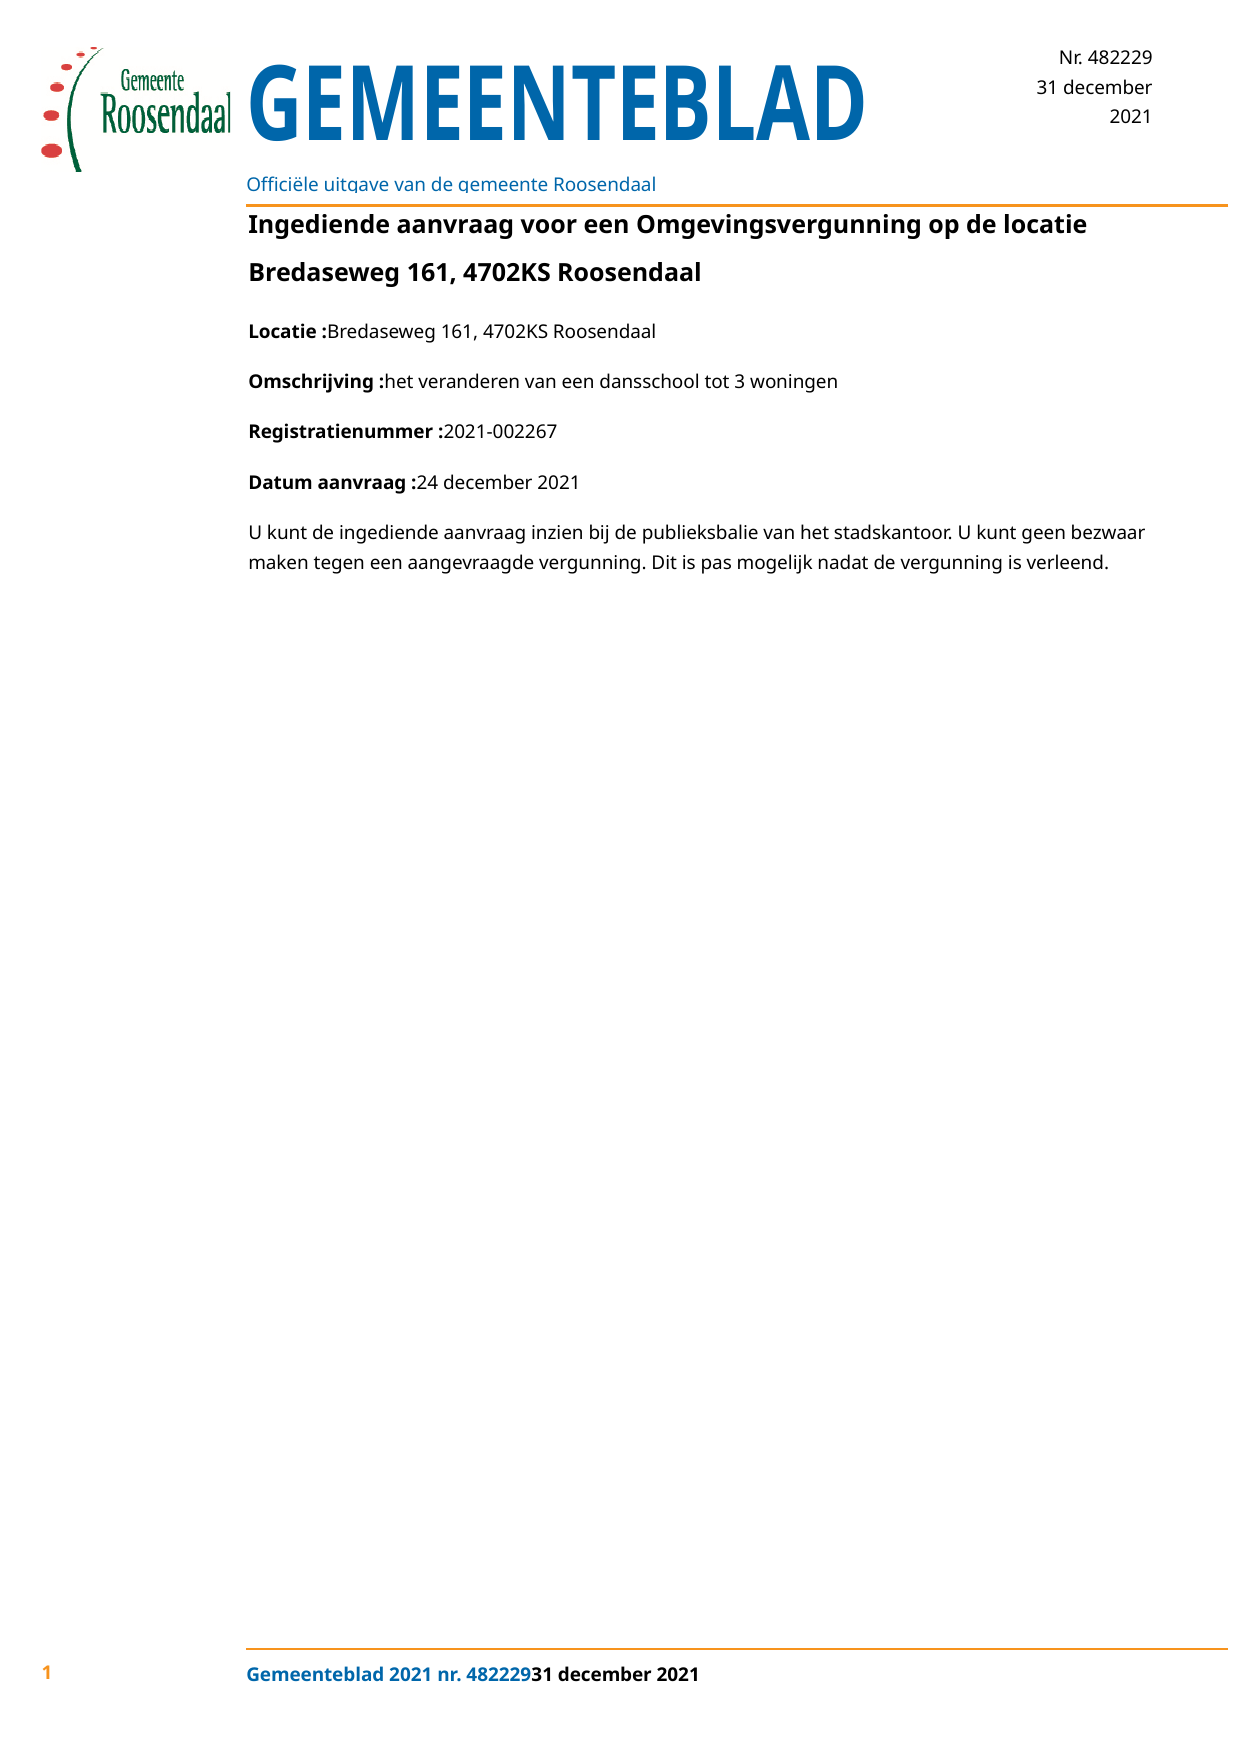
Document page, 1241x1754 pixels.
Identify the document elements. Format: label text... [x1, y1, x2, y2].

text U kunt de ingediende aanvraag inzien bij de publieksbalie van het stadskantoor. U kunt geen bezwaar maken tegen een aangevraagde vergunning. Dit is pas mogelijk nadat de vergunning is verleend. [248, 519, 1152, 575]
text Omschrijving :het veranderen van een dansschool tot 3 woningen [248, 368, 1152, 394]
text Registratienummer :2021-002267 [248, 419, 1152, 444]
picture [41, 47, 231, 172]
text Ingediende aanvraag voor een Omgevingsvergunning op de locatie Bredaseweg 161, 4702KS Roosendaal [248, 207, 1152, 288]
text Locatie :Bredaseweg 161, 4702KS Roosendaal [248, 318, 1152, 344]
text Datum aanvraag :24 december 2021 [248, 469, 1152, 495]
